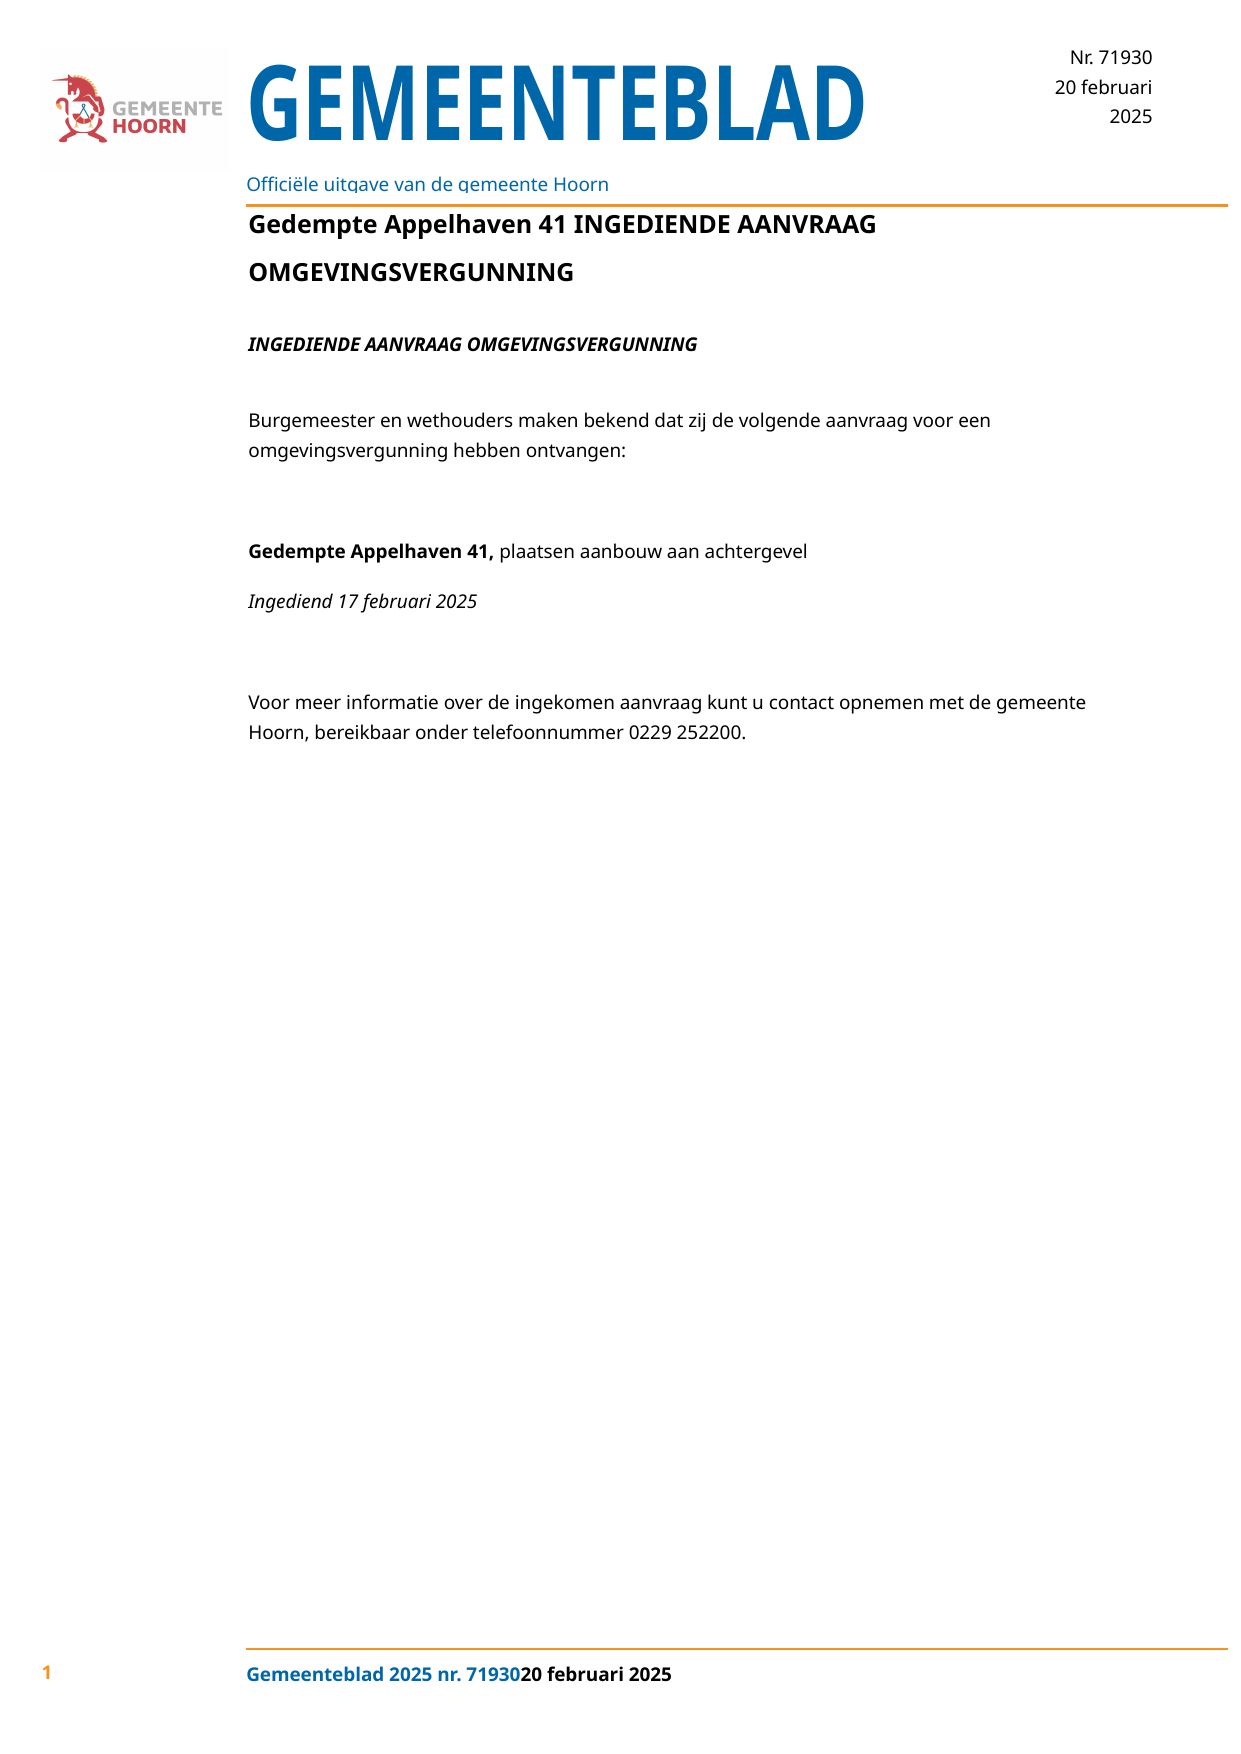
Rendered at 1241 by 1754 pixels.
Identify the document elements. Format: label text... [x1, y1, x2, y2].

text INGEDIENDE AANVRAAG OMGEVINGSVERGUNNING [248, 331, 1152, 357]
picture [41, 47, 231, 172]
text Voor meer informatie over de ingekomen aanvraag kunt u contact opnemen met de gemeente Hoorn, bereikbaar onder telefoonnummer 0229 252200. [248, 689, 1152, 744]
text Gedempte Appelhaven 41 INGEDIENDE AANVRAAG OMGEVINGSVERGUNNING [248, 207, 1152, 288]
text Ingediend 17 februari 2025 [248, 588, 1152, 614]
text Burgemeester en wethouders maken bekend dat zij de volgende aanvraag voor een omgevingsvergunning hebben ontvangen: [248, 408, 1152, 463]
text Gedempte Appelhaven 41, plaatsen aanbouw aan achtergevel [248, 538, 1152, 564]
